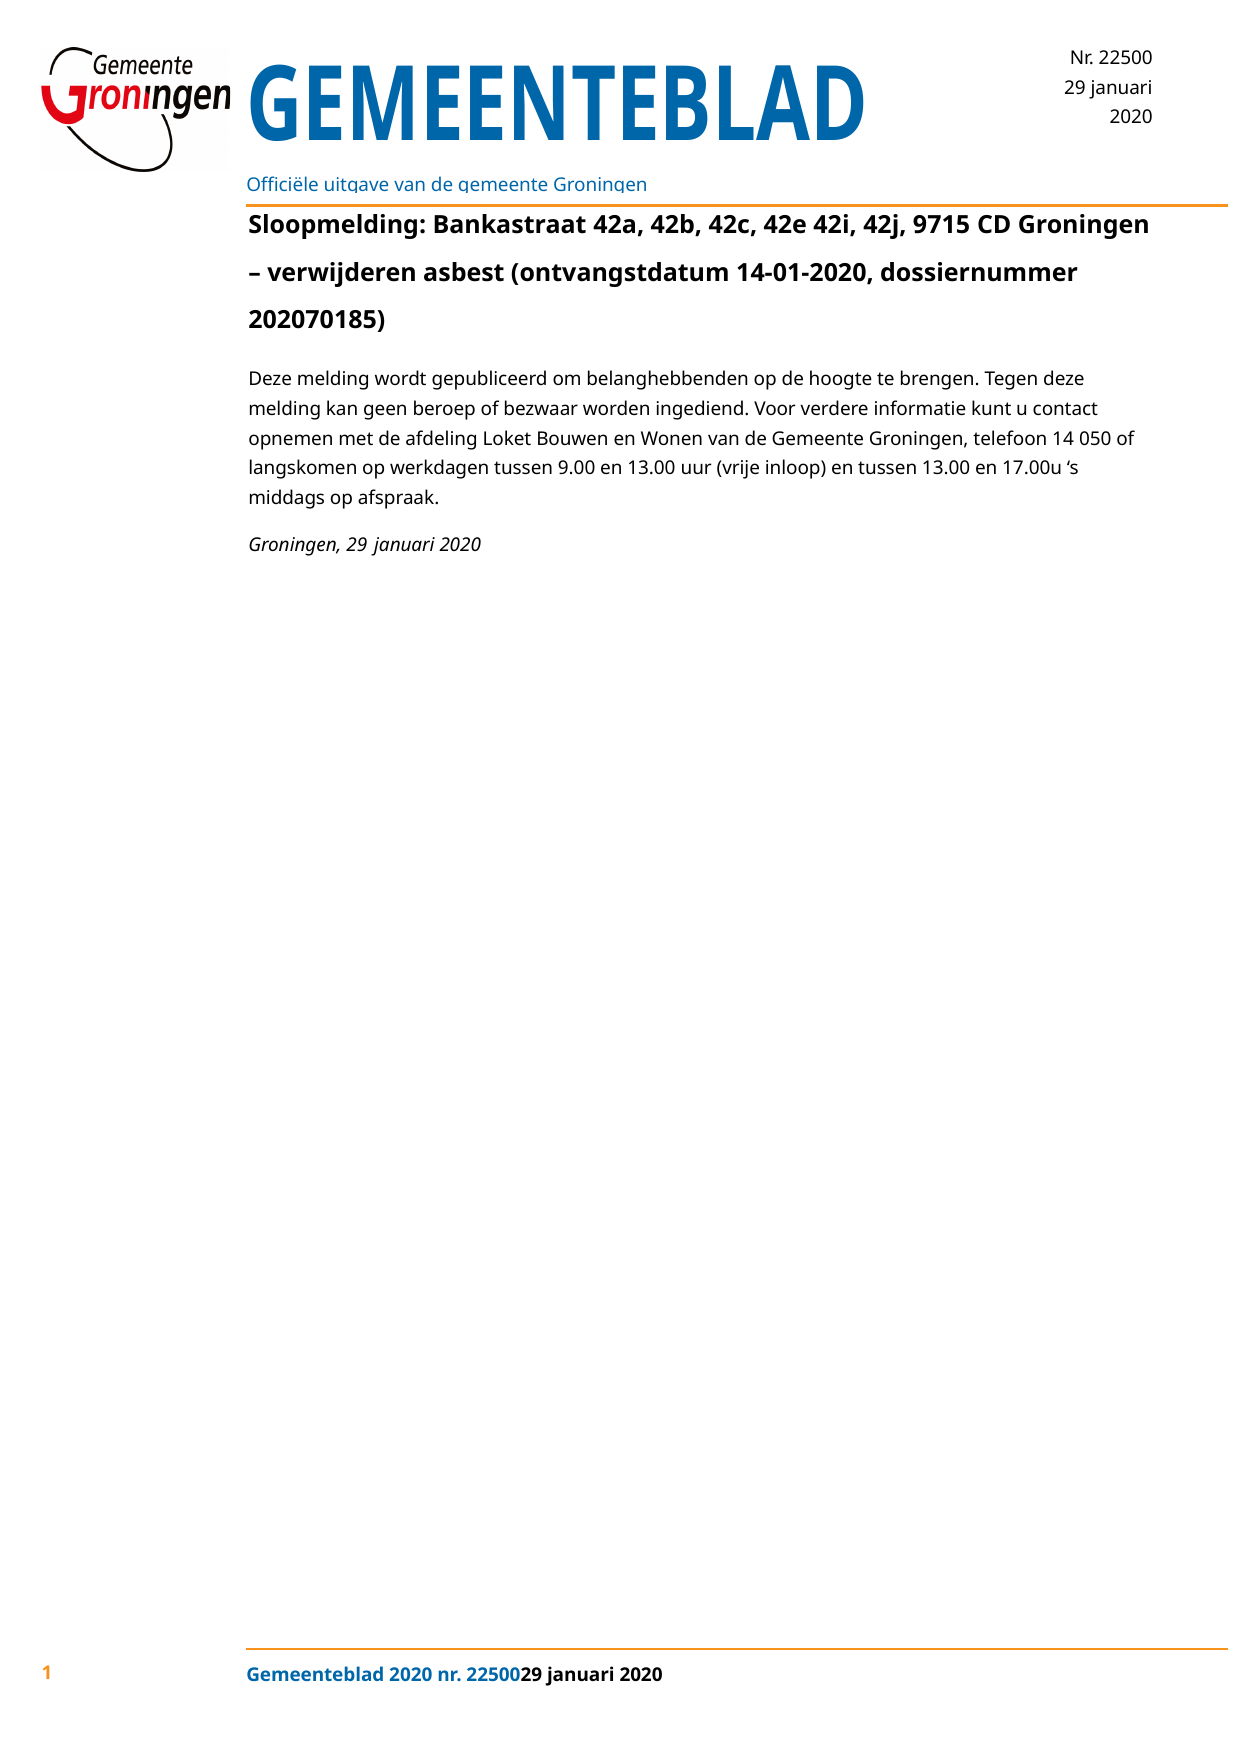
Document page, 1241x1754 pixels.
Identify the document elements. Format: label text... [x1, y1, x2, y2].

picture [41, 47, 231, 172]
text Sloopmelding: Bankastraat 42a, 42b, 42c, 42e 42i, 42j, 9715 CD Groningen – verwijderen asbest (ontvangstdatum 14-01-2020, dossiernummer 202070185) [248, 207, 1152, 336]
text Deze melding wordt gepubliceerd om belanghebbenden op de hoogte te brengen. Tegen deze melding kan geen beroep of bezwaar worden ingediend. Voor verdere informatie kunt u contact opnemen met de afdeling Loket Bouwen en Wonen van de Gemeente Groningen, telefoon 14 050 of langskomen op werkdagen tussen 9.00 en 13.00 uur (vrije inloop) en tussen 13.00 en 17.00u ‘s middags op afspraak. [248, 366, 1152, 509]
text Groningen, 29 januari 2020 [248, 532, 1152, 557]
